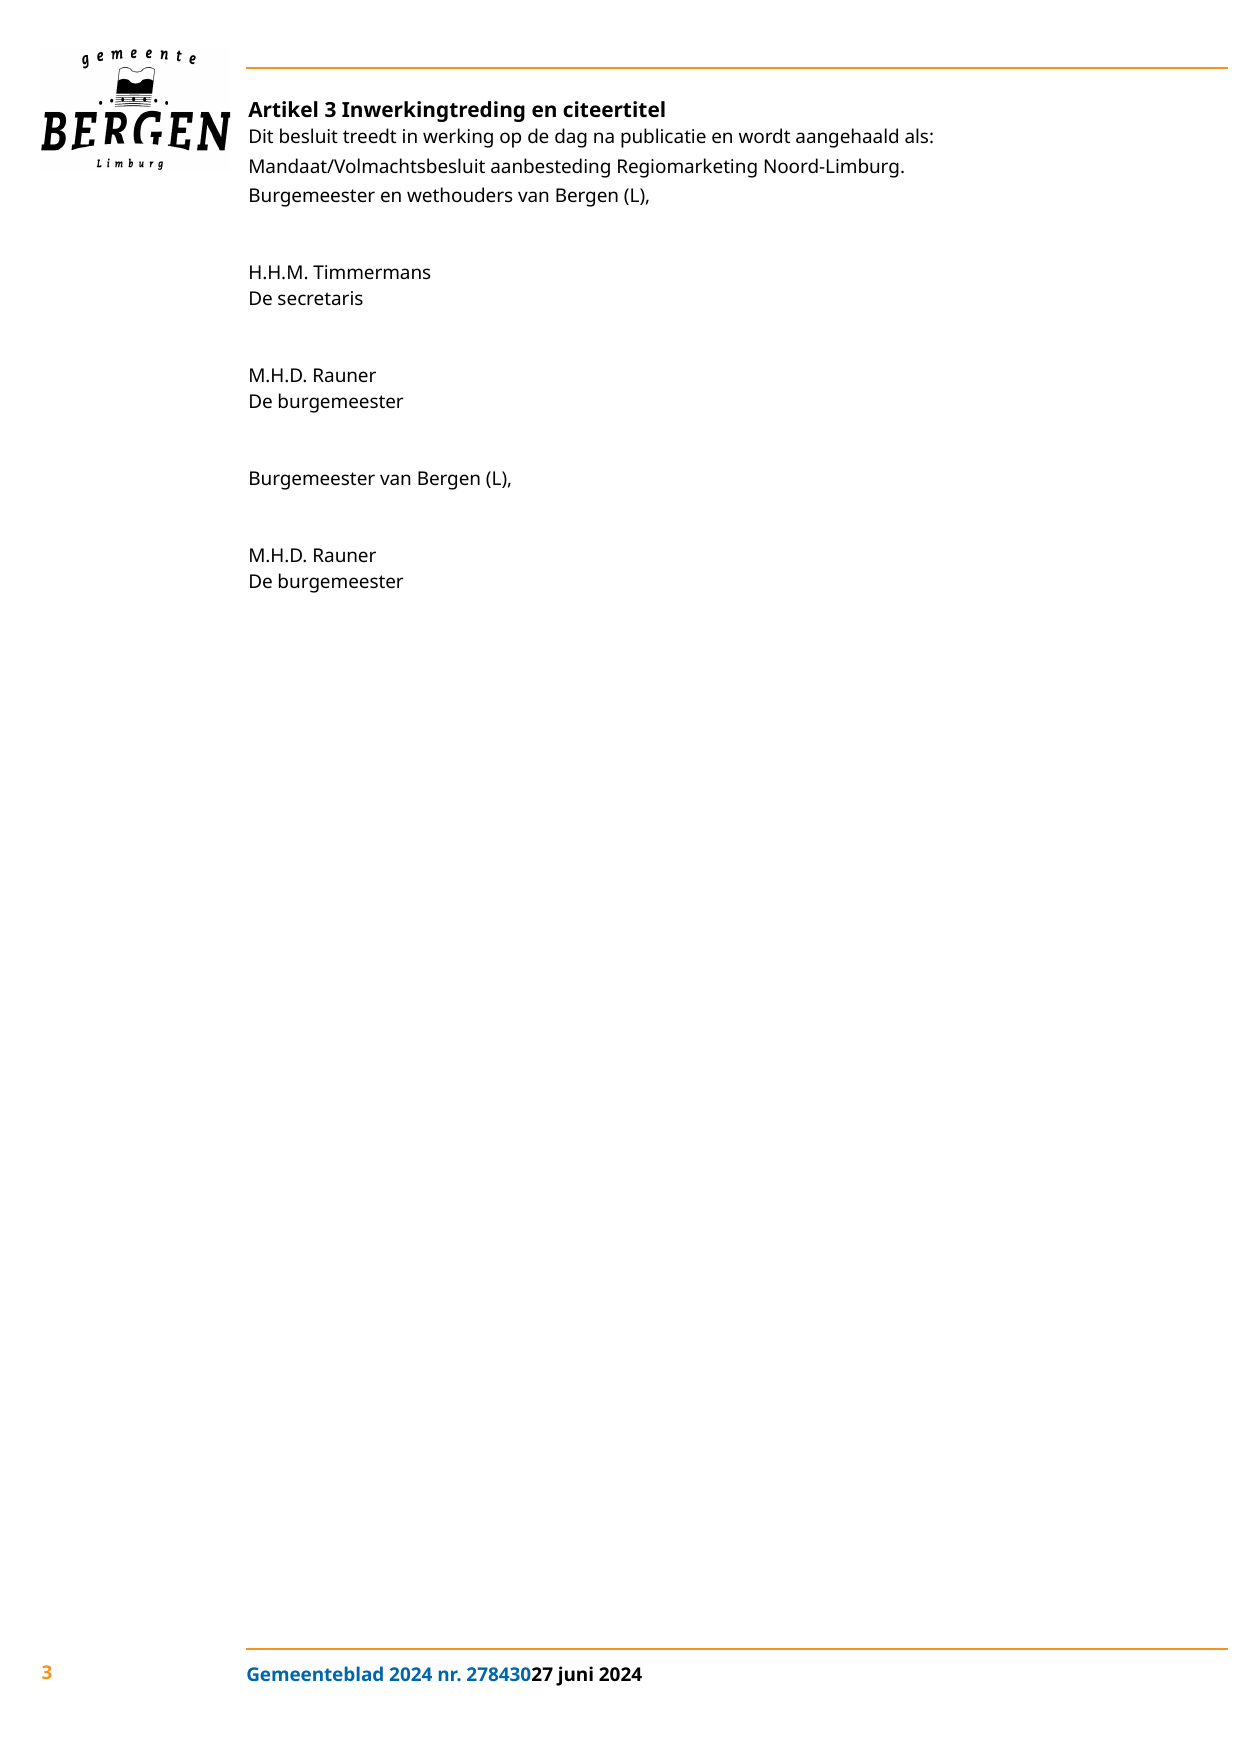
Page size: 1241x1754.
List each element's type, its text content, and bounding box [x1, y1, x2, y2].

text De secretaris [248, 285, 1152, 311]
text De burgemeester [248, 568, 1152, 594]
text H.H.M. Timmermans [248, 259, 1152, 285]
text De burgemeester [248, 388, 1152, 414]
text Artikel 3 Inwerkingtreding en citeertitel [248, 95, 1152, 123]
text Dit besluit treedt in werking op de dag na publicatie en wordt aangehaald als: Mandaat/Volmachtsbesluit aanbesteding Regiomarketing Noord-Limburg. [248, 123, 1152, 178]
text Burgemeester en wethouders van Bergen (L), [248, 182, 1152, 208]
text M.H.D. Rauner [248, 543, 1152, 568]
picture [41, 47, 231, 172]
text Burgemeester van Bergen (L), [248, 465, 1152, 491]
text M.H.D. Rauner [248, 362, 1152, 388]
